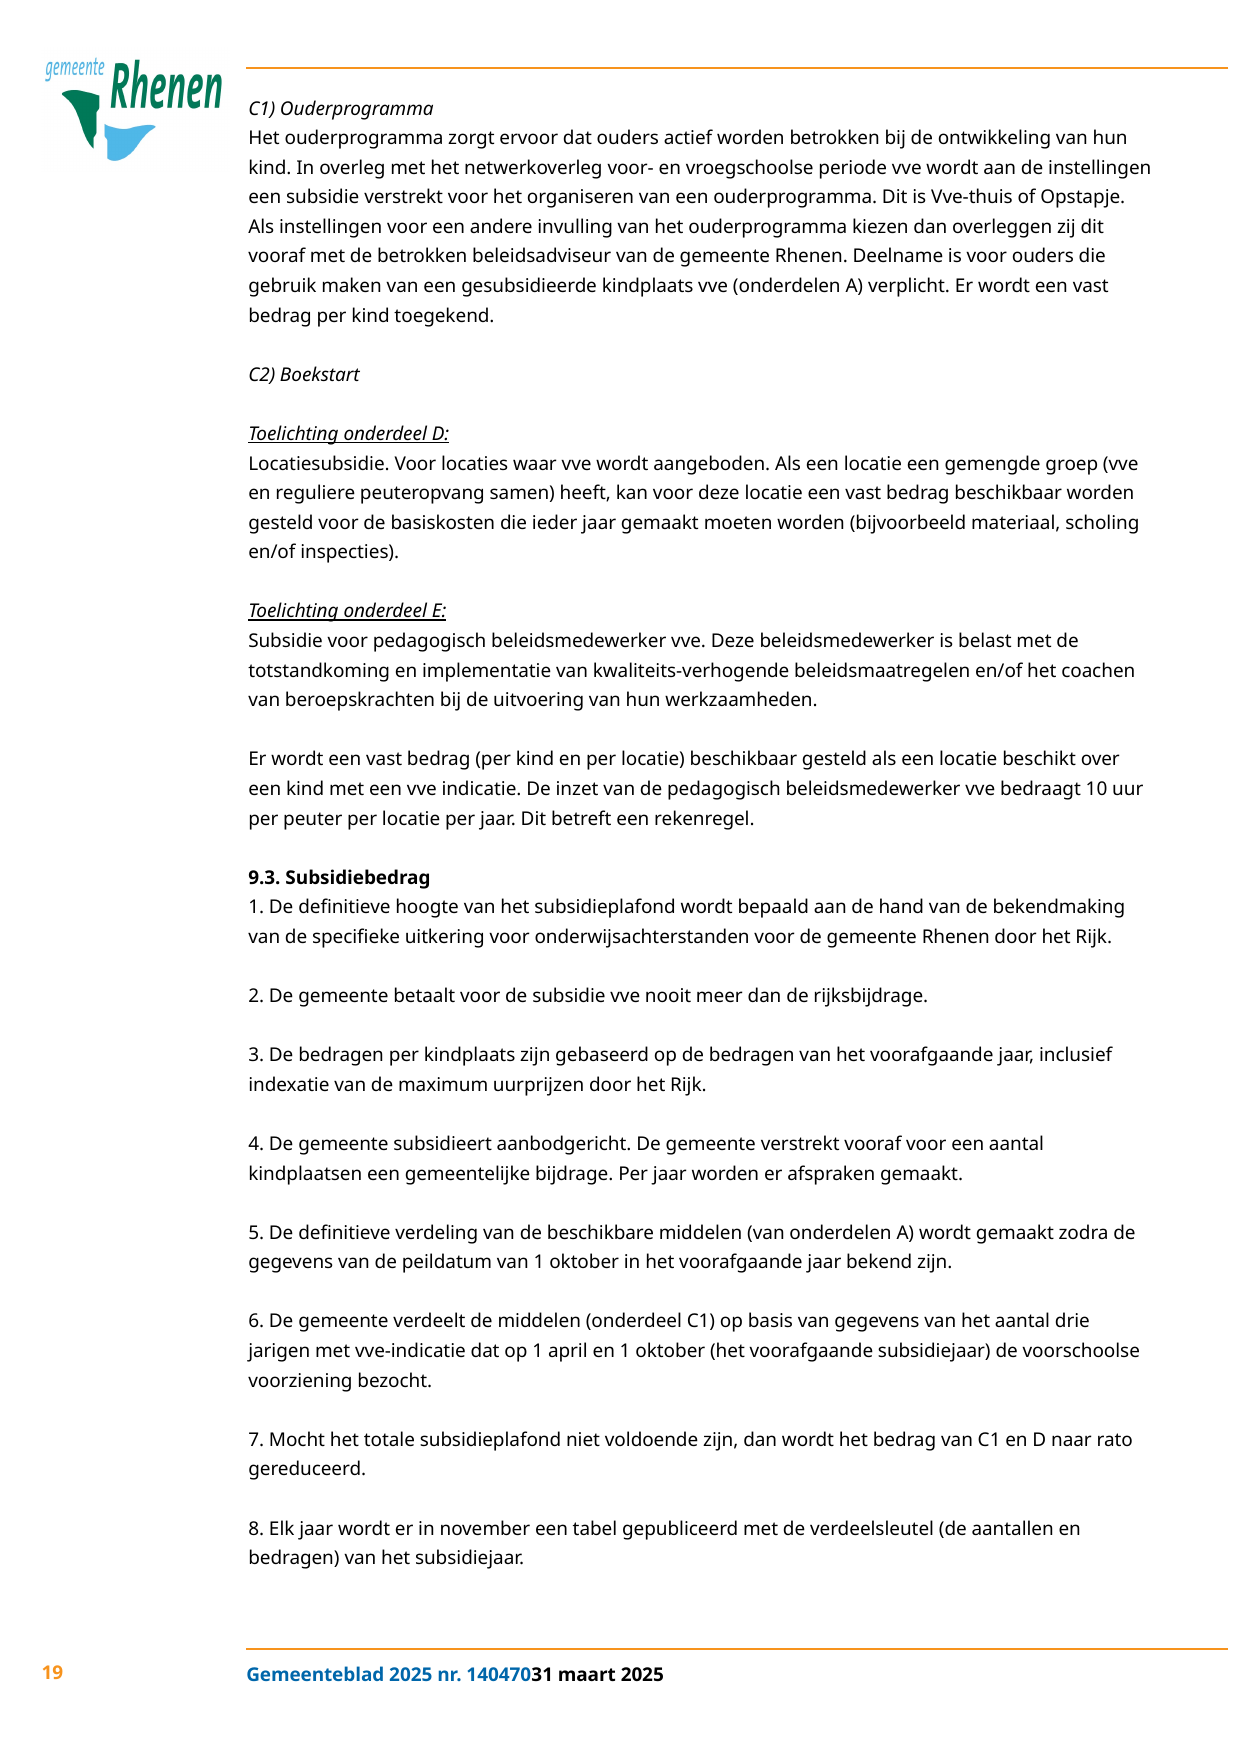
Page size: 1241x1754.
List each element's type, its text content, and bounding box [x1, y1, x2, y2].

text Het ouderprogramma zorgt ervoor dat ouders actief worden betrokken bij de ontwikkeling van hun kind. In overleg met het netwerkoverleg voor- en vroegschoolse periode vve wordt aan de instellingen een subsidie verstrekt voor het organiseren van een ouderprogramma. Dit is Vve-thuis of Opstapje. Als instellingen voor een andere invulling van het ouderprogramma kiezen dan overleggen zij dit vooraf met de betrokken beleidsadviseur van de gemeente Rhenen. Deelname is voor ouders die gebruik maken van een gesubsidieerde kindplaats vve (onderdelen A) verplicht. Er wordt een vast bedrag per kind toegekend. [248, 124, 1152, 328]
text 7. Mocht het totale subsidieplafond niet voldoende zijn, dan wordt het bedrag van C1 en D naar rato gereduceerd. [248, 1426, 1152, 1481]
text 1. De definitieve hoogte van het subsidieplafond wordt bepaald aan de hand van de bekendmaking van de specifieke uitkering voor onderwijsachterstanden voor de gemeente Rhenen door het Rijk. [248, 893, 1152, 949]
text 6. De gemeente verdeelt de middelen (onderdeel C1) op basis van gegevens van het aantal drie jarigen met vve-indicatie dat op 1 april en 1 oktober (het voorafgaande subsidiejaar) de voorschoolse voorziening bezocht. [248, 1308, 1152, 1393]
text 4. De gemeente subsidieert aanbodgericht. De gemeente verstrekt vooraf voor een aantal kindplaatsen een gemeentelijke bijdrage. Per jaar worden er afspraken gemaakt. [248, 1130, 1152, 1186]
text C2) Boekstart [248, 361, 1152, 387]
text 3. De bedragen per kindplaats zijn gebaseerd op de bedragen van het voorafgaande jaar, inclusief indexatie van de maximum uurprijzen door het Rijk. [248, 1041, 1152, 1097]
text 2. De gemeente betaalt voor de subsidie vve nooit meer dan de rijksbijdrage. [248, 982, 1152, 1008]
picture [41, 47, 231, 172]
text Subsidie voor pedagogisch beleidsmedewerker vve. Deze beleidsmedewerker is belast met de totstandkoming en implementatie van kwaliteits-verhogende beleidsmaatregelen en/of het coachen van beroepskrachten bij de uitvoering van hun werkzaamheden. [248, 627, 1152, 712]
text C1) Ouderprogramma [248, 95, 1152, 121]
text 9.3. Subsidiebedrag [248, 864, 1152, 890]
text 5. De definitieve verdeling van de beschikbare middelen (van onderdelen A) wordt gemaakt zodra de gegevens van de peildatum van 1 oktober in het voorafgaande jaar bekend zijn. [248, 1219, 1152, 1274]
text Locatiesubsidie. Voor locaties waar vve wordt aangeboden. Als een locatie een gemengde groep (vve en reguliere peuteropvang samen) heeft, kan voor deze locatie een vast bedrag beschikbaar worden gesteld voor de basiskosten die ieder jaar gemaakt moeten worden (bijvoorbeeld materiaal, scholing en/of inspecties). [248, 450, 1152, 564]
text Toelichting onderdeel D: [248, 420, 1152, 446]
text 8. Elk jaar wordt er in november een tabel gepubliceerd met de verdeelsleutel (de aantallen en bedragen) van het subsidiejaar. [248, 1515, 1152, 1570]
text Toelichting onderdeel E: [248, 598, 1152, 623]
text Er wordt een vast bedrag (per kind en per locatie) beschikbaar gesteld als een locatie beschikt over een kind met een vve indicatie. De inzet van de pedagogisch beleidsmedewerker vve bedraagt 10 uur per peuter per locatie per jaar. Dit betreft een rekenregel. [248, 746, 1152, 831]
